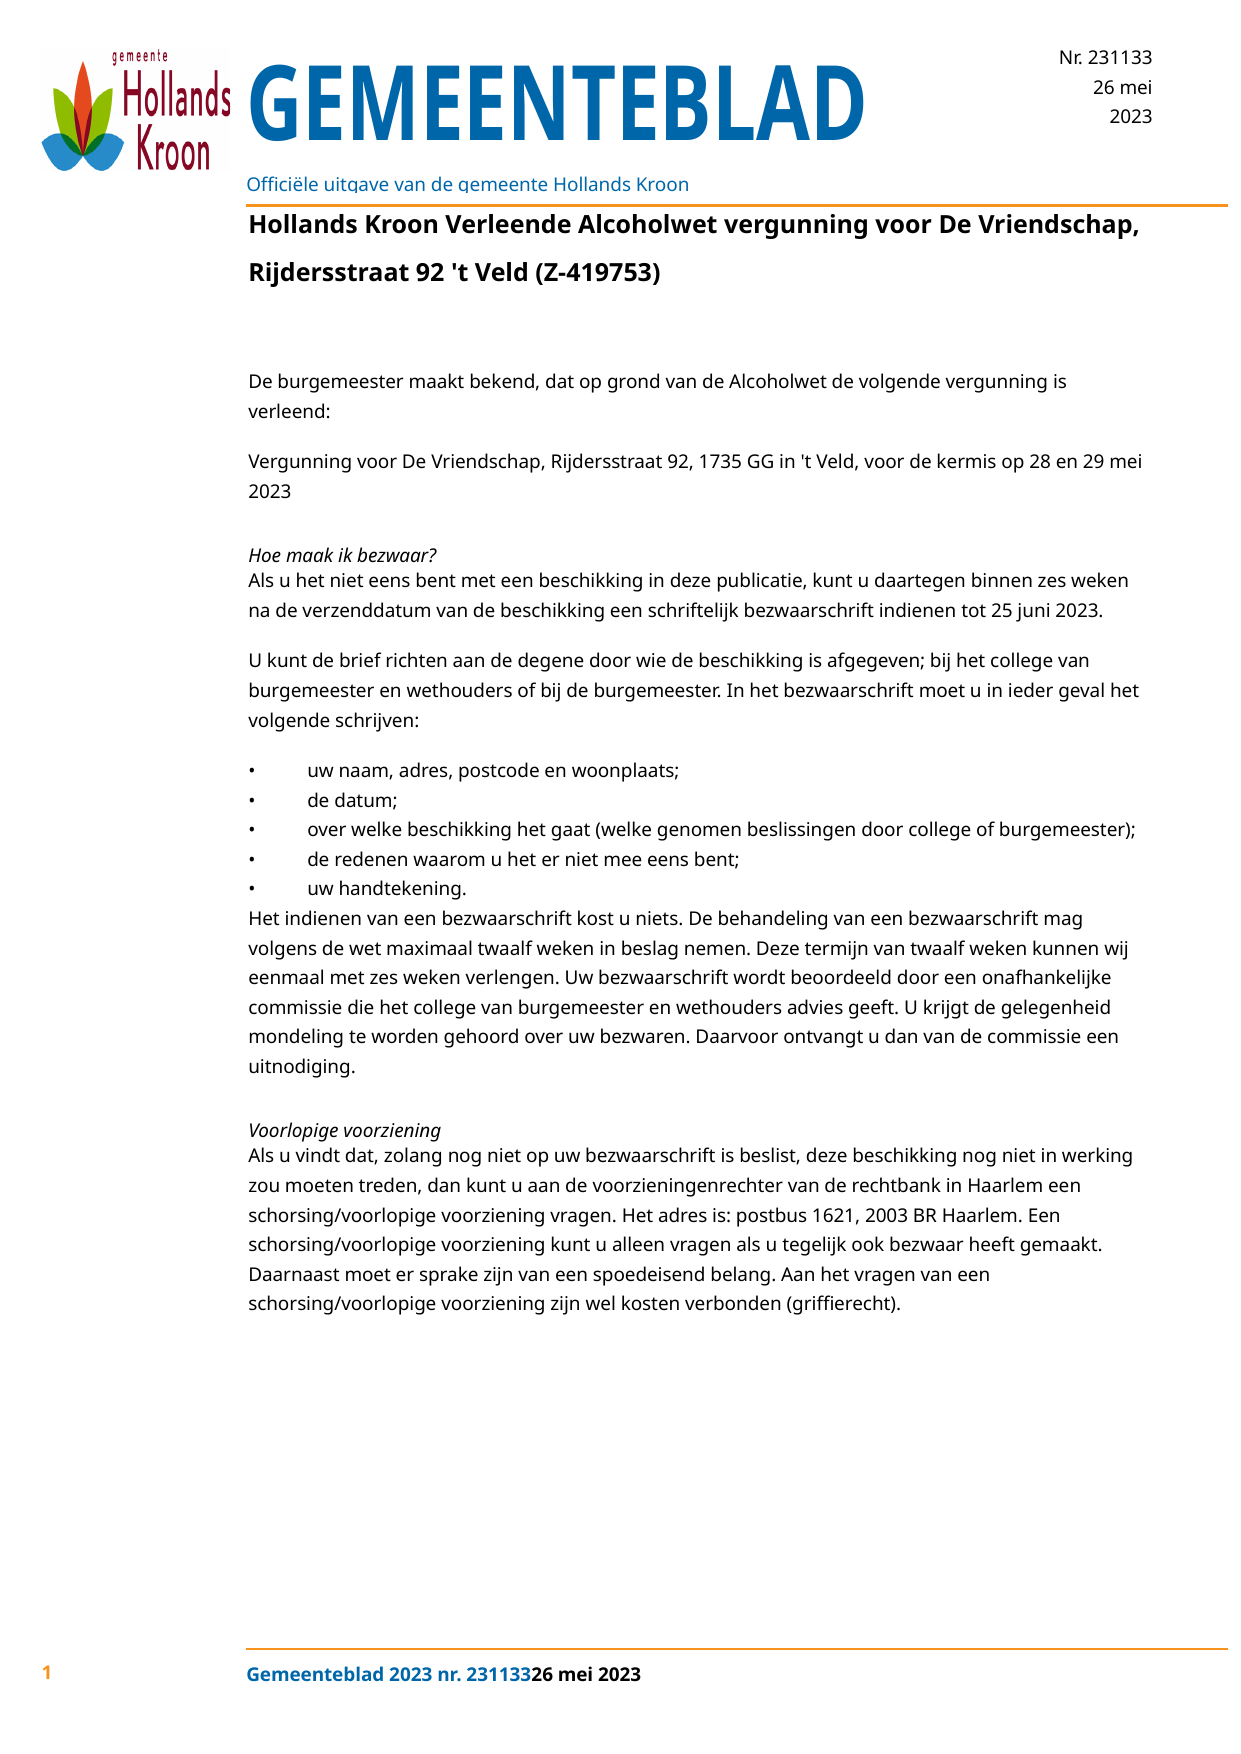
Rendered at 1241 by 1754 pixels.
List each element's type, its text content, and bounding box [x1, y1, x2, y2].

text Als u het niet eens bent met een beschikking in deze publicatie, kunt u daartegen binnen zes weken na de verzenddatum van de beschikking een schriftelijk bezwaarschrift indienen tot 25 juni 2023. [248, 568, 1152, 623]
text De burgemeester maakt bekend, dat op grond van de Alcoholwet de volgende vergunning is verleend: [248, 368, 1152, 424]
list uw naam, adres, postcode en woonplaats; [248, 757, 1152, 783]
text Hoe maak ik bezwaar? [248, 542, 1152, 568]
list over welke beschikking het gaat (welke genomen beslissingen door college of burgemeester); [248, 816, 1152, 842]
list de datum; [248, 787, 1152, 812]
text Vergunning voor De Vriendschap, Rijdersstraat 92, 1735 GG in 't Veld, voor de kermis op 28 en 29 mei 2023 [248, 448, 1152, 504]
list uw handtekening. [248, 876, 1152, 901]
list de redenen waarom u het er niet mee eens bent; [248, 846, 1152, 872]
text Voorlopige voorziening [248, 1117, 1152, 1143]
picture [41, 47, 231, 172]
text Het indienen van een bezwaarschrift kost u niets. De behandeling van een bezwaarschrift mag volgens de wet maximaal twaalf weken in beslag nemen. Deze termijn van twaalf weken kunnen wij eenmaal met zes weken verlengen. Uw bezwaarschrift wordt beoordeeld door een onafhankelijke commissie die het college van burgemeester en wethouders advies geeft. U krijgt de gelegenheid mondeling te worden gehoord over uw bezwaren. Daarvoor ontvangt u dan van de commissie een uitnodiging. [248, 905, 1152, 1079]
text Als u vindt dat, zolang nog niet op uw bezwaarschrift is beslist, deze beschikking nog niet in werking zou moeten treden, dan kunt u aan de voorzieningenrechter van de rechtbank in Haarlem een schorsing/voorlopige voorziening vragen. Het adres is: postbus 1621, 2003 BR Haarlem. Een schorsing/voorlopige voorziening kunt u alleen vragen als u tegelijk ook bezwaar heeft gemaakt. Daarnaast moet er sprake zijn van een spoedeisend belang. Aan het vragen van een schorsing/voorlopige voorziening zijn wel kosten verbonden (griffierecht). [248, 1143, 1152, 1316]
text Hollands Kroon Verleende Alcoholwet vergunning voor De Vriendschap, Rijdersstraat 92 't Veld (Z-419753) [248, 207, 1152, 288]
text U kunt de brief richten aan de degene door wie de beschikking is afgegeven; bij het college van burgemeester en wethouders of bij de burgemeester. In het bezwaarschrift moet u in ieder geval het volgende schrijven: [248, 648, 1152, 732]
